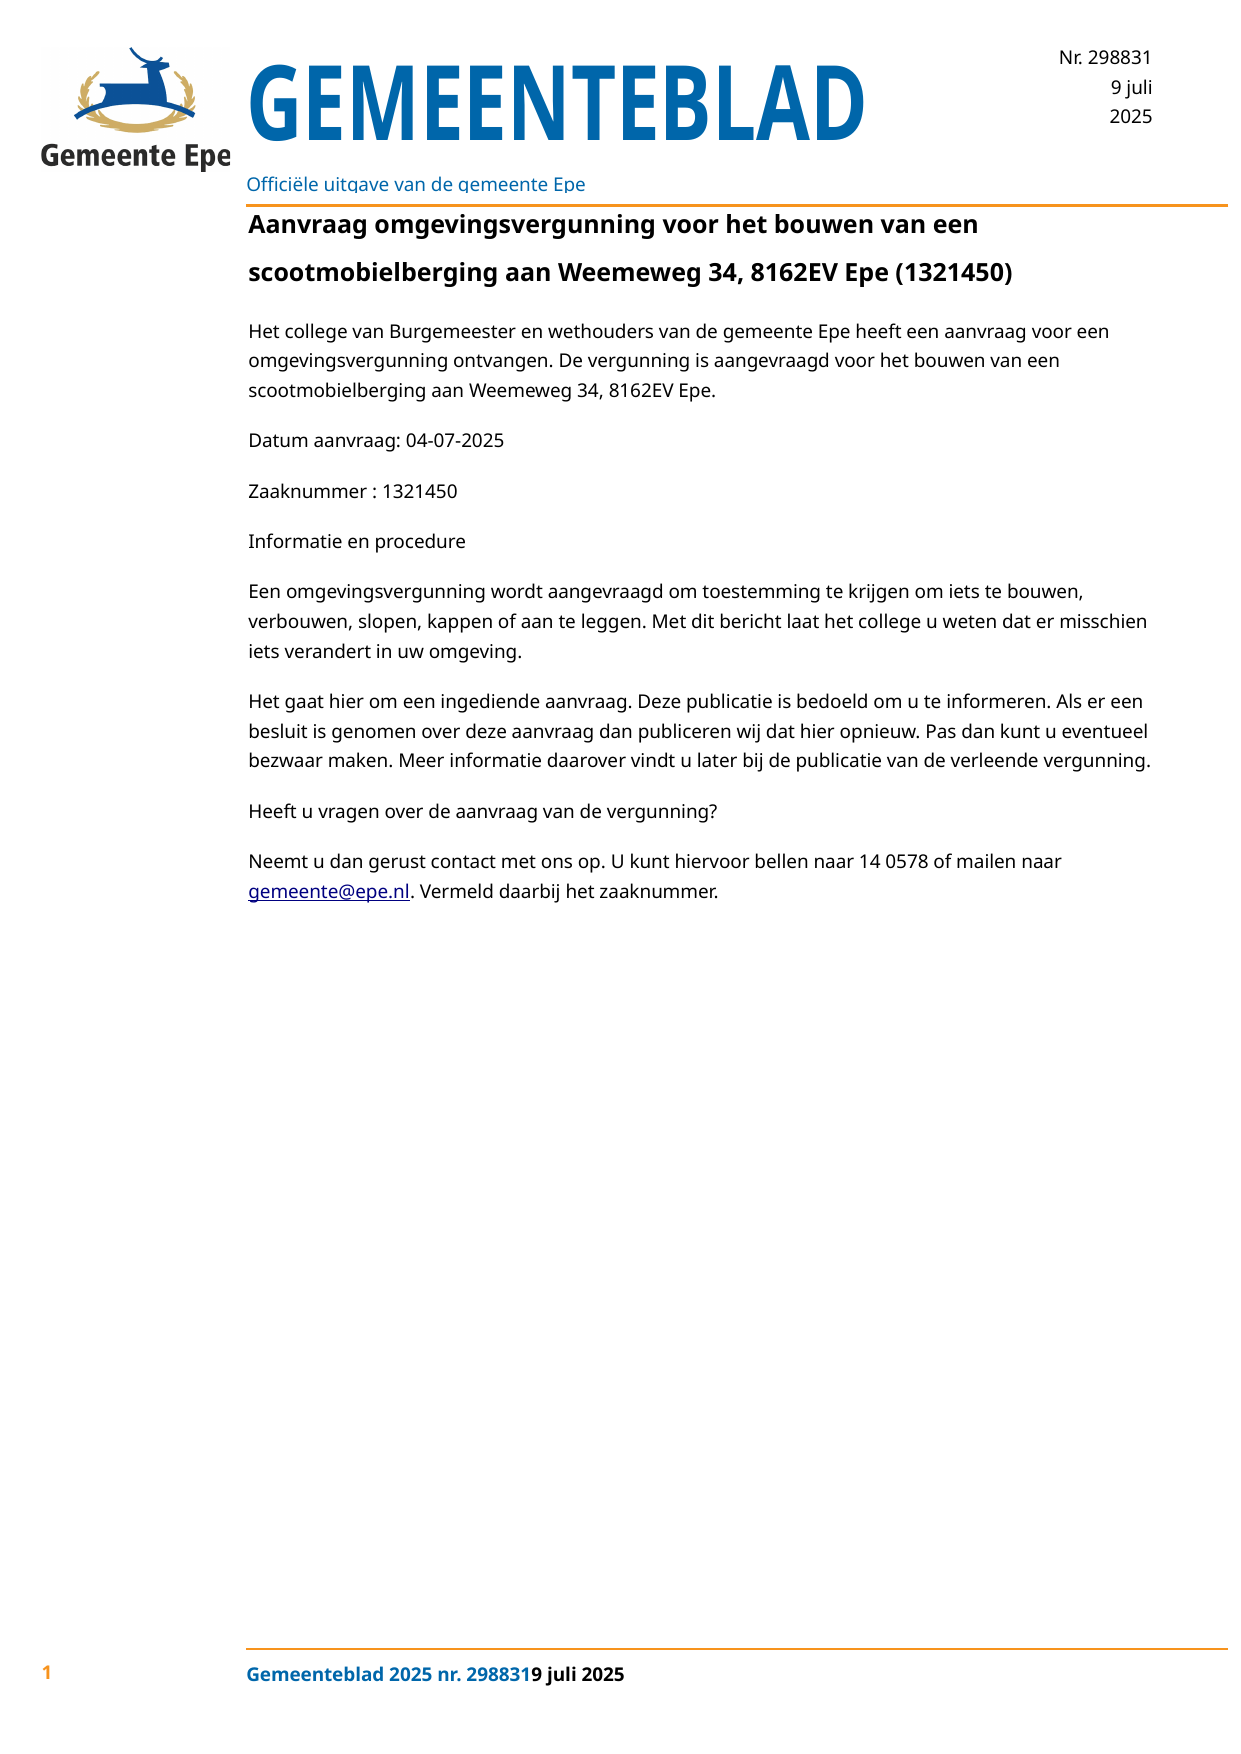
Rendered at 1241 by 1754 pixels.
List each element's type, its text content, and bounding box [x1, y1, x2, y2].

picture [41, 47, 231, 172]
text Het gaat hier om een ingediende aanvraag. Deze publicatie is bedoeld om u te informeren. Als er een besluit is genomen over deze aanvraag dan publiceren wij dat hier opnieuw. Pas dan kunt u eventueel bezwaar maken. Meer informatie daarover vindt u later bij de publicatie van de verleende vergunning. [248, 688, 1152, 773]
text Heeft u vragen over de aanvraag van de vergunning? [248, 798, 1152, 824]
text Het college van Burgemeester en wethouders van de gemeente Epe heeft een aanvraag voor een omgevingsvergunning ontvangen. De vergunning is aangevraagd voor het bouwen van een scootmobielberging aan Weemeweg 34, 8162EV Epe. [248, 318, 1152, 403]
text Zaaknummer : 1321450 [248, 478, 1152, 504]
text Datum aanvraag: 04-07-2025 [248, 427, 1152, 453]
text Een omgevingsvergunning wordt aangevraagd om toestemming te krijgen om iets te bouwen, verbouwen, slopen, kappen of aan te leggen. Met dit bericht laat het college u weten dat er misschien iets verandert in uw omgeving. [248, 579, 1152, 664]
text Informatie en procedure [248, 528, 1152, 554]
text Aanvraag omgevingsvergunning voor het bouwen van een scootmobielberging aan Weemeweg 34, 8162EV Epe (1321450) [248, 207, 1152, 288]
text Neemt u dan gerust contact met ons op. U kunt hiervoor bellen naar 14 0578 of mailen naar gemeente@epe.nl. Vermeld daarbij het zaaknummer. [248, 848, 1152, 904]
